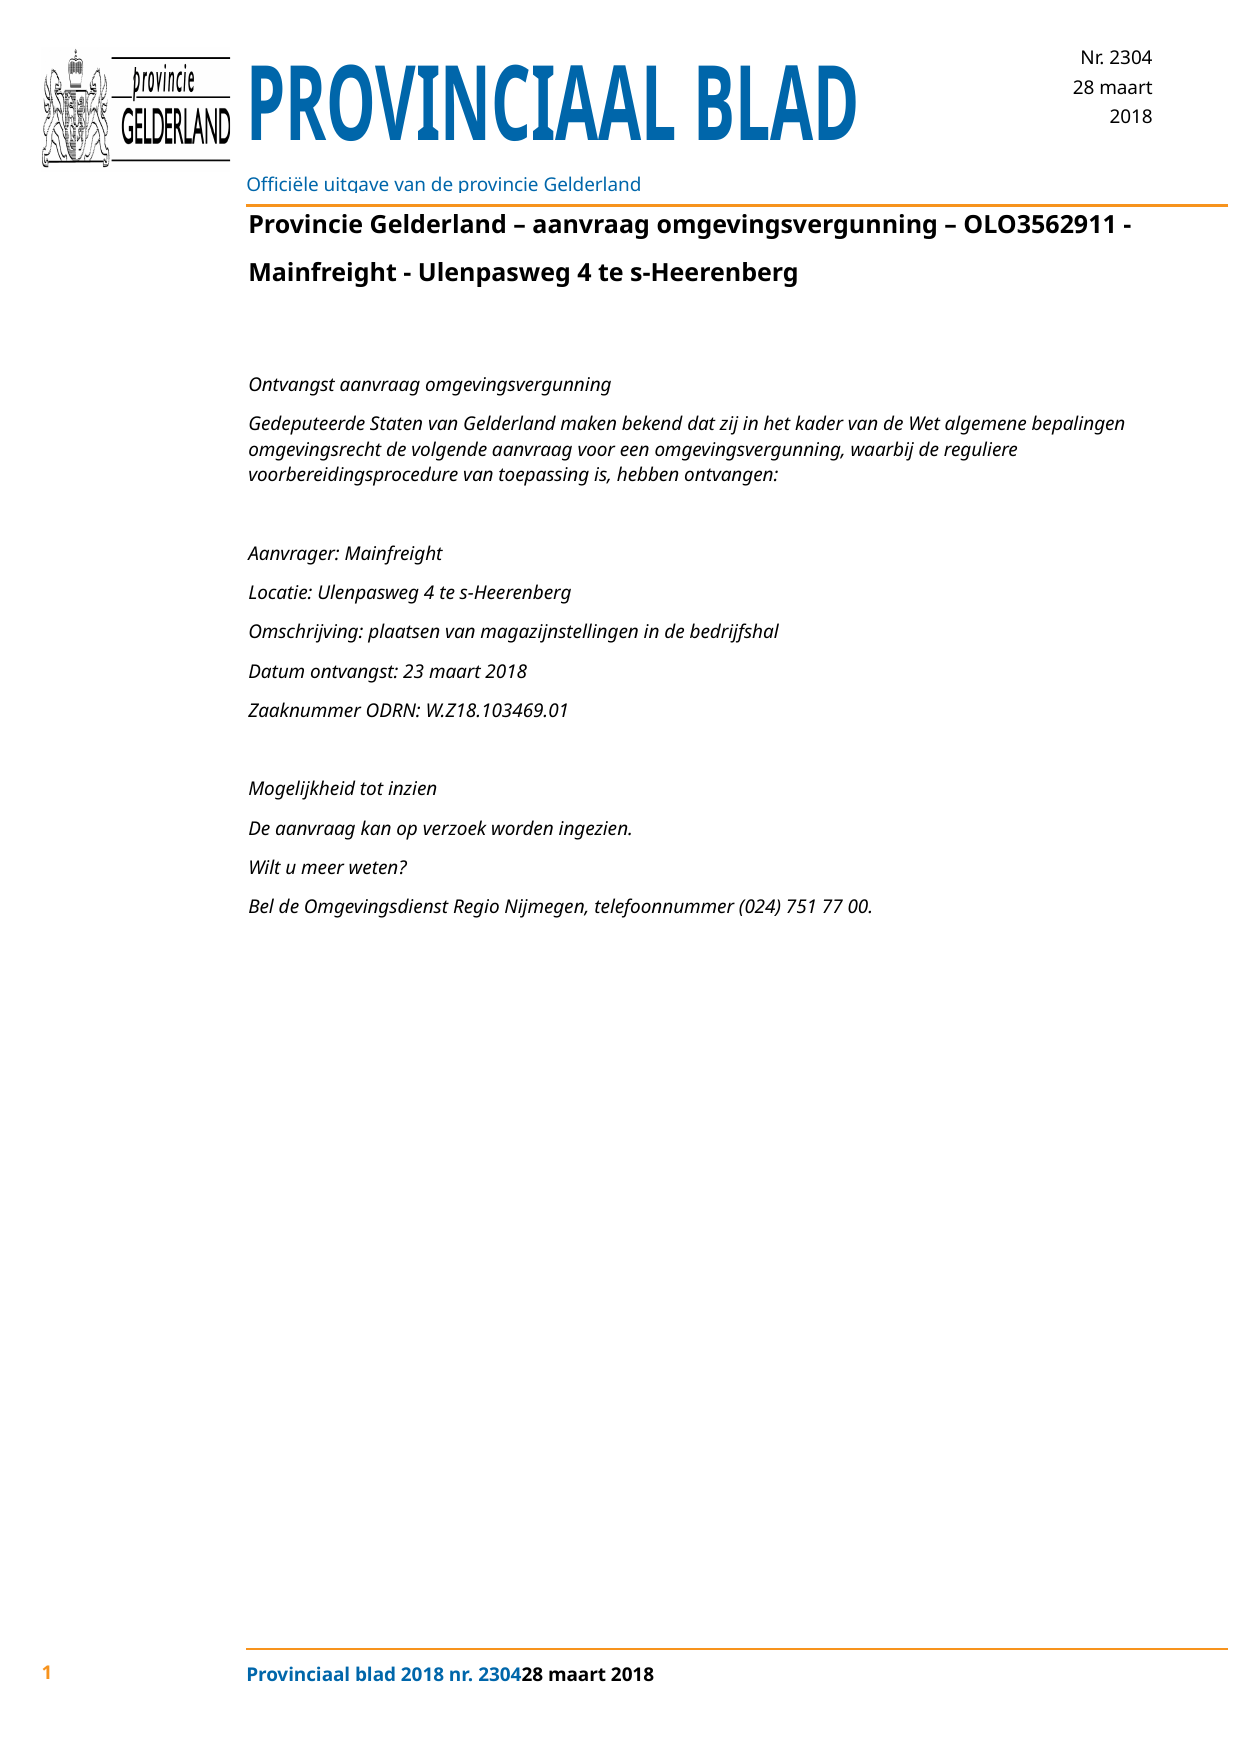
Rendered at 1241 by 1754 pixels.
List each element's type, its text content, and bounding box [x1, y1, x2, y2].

text Provincie Gelderland – aanvraag omgevingsvergunning – OLO3562911 - Mainfreight - Ulenpasweg 4 te s-Heerenberg [248, 207, 1152, 288]
text Aanvrager: Mainfreight [248, 540, 1152, 566]
text De aanvraag kan op verzoek worden ingezien. [248, 815, 1152, 841]
text Datum ontvangst: 23 maart 2018 [248, 658, 1152, 683]
text Omschrijving: plaatsen van magazijnstellingen in de bedrijfshal [248, 618, 1152, 644]
text Mogelijkheid tot inzien [248, 776, 1152, 801]
text Ontvangst aanvraag omgevingsvergunning [248, 371, 1152, 396]
text Zaaknummer ODRN: W.Z18.103469.01 [248, 697, 1152, 723]
picture [41, 47, 231, 172]
text Locatie: Ulenpasweg 4 te s-Heerenberg [248, 579, 1152, 605]
text Bel de Omgevingsdienst Regio Nijmegen, telefoonnummer (024) 751 77 00. [248, 893, 1152, 919]
text Wilt u meer weten? [248, 854, 1152, 880]
text Gedeputeerde Staten van Gelderland maken bekend dat zij in het kader van de Wet algemene bepalingen omgevingsrecht de volgende aanvraag voor een omgevingsvergunning, waarbij de reguliere voorbereidingsprocedure van toepassing is, hebben ontvangen: [248, 410, 1152, 487]
